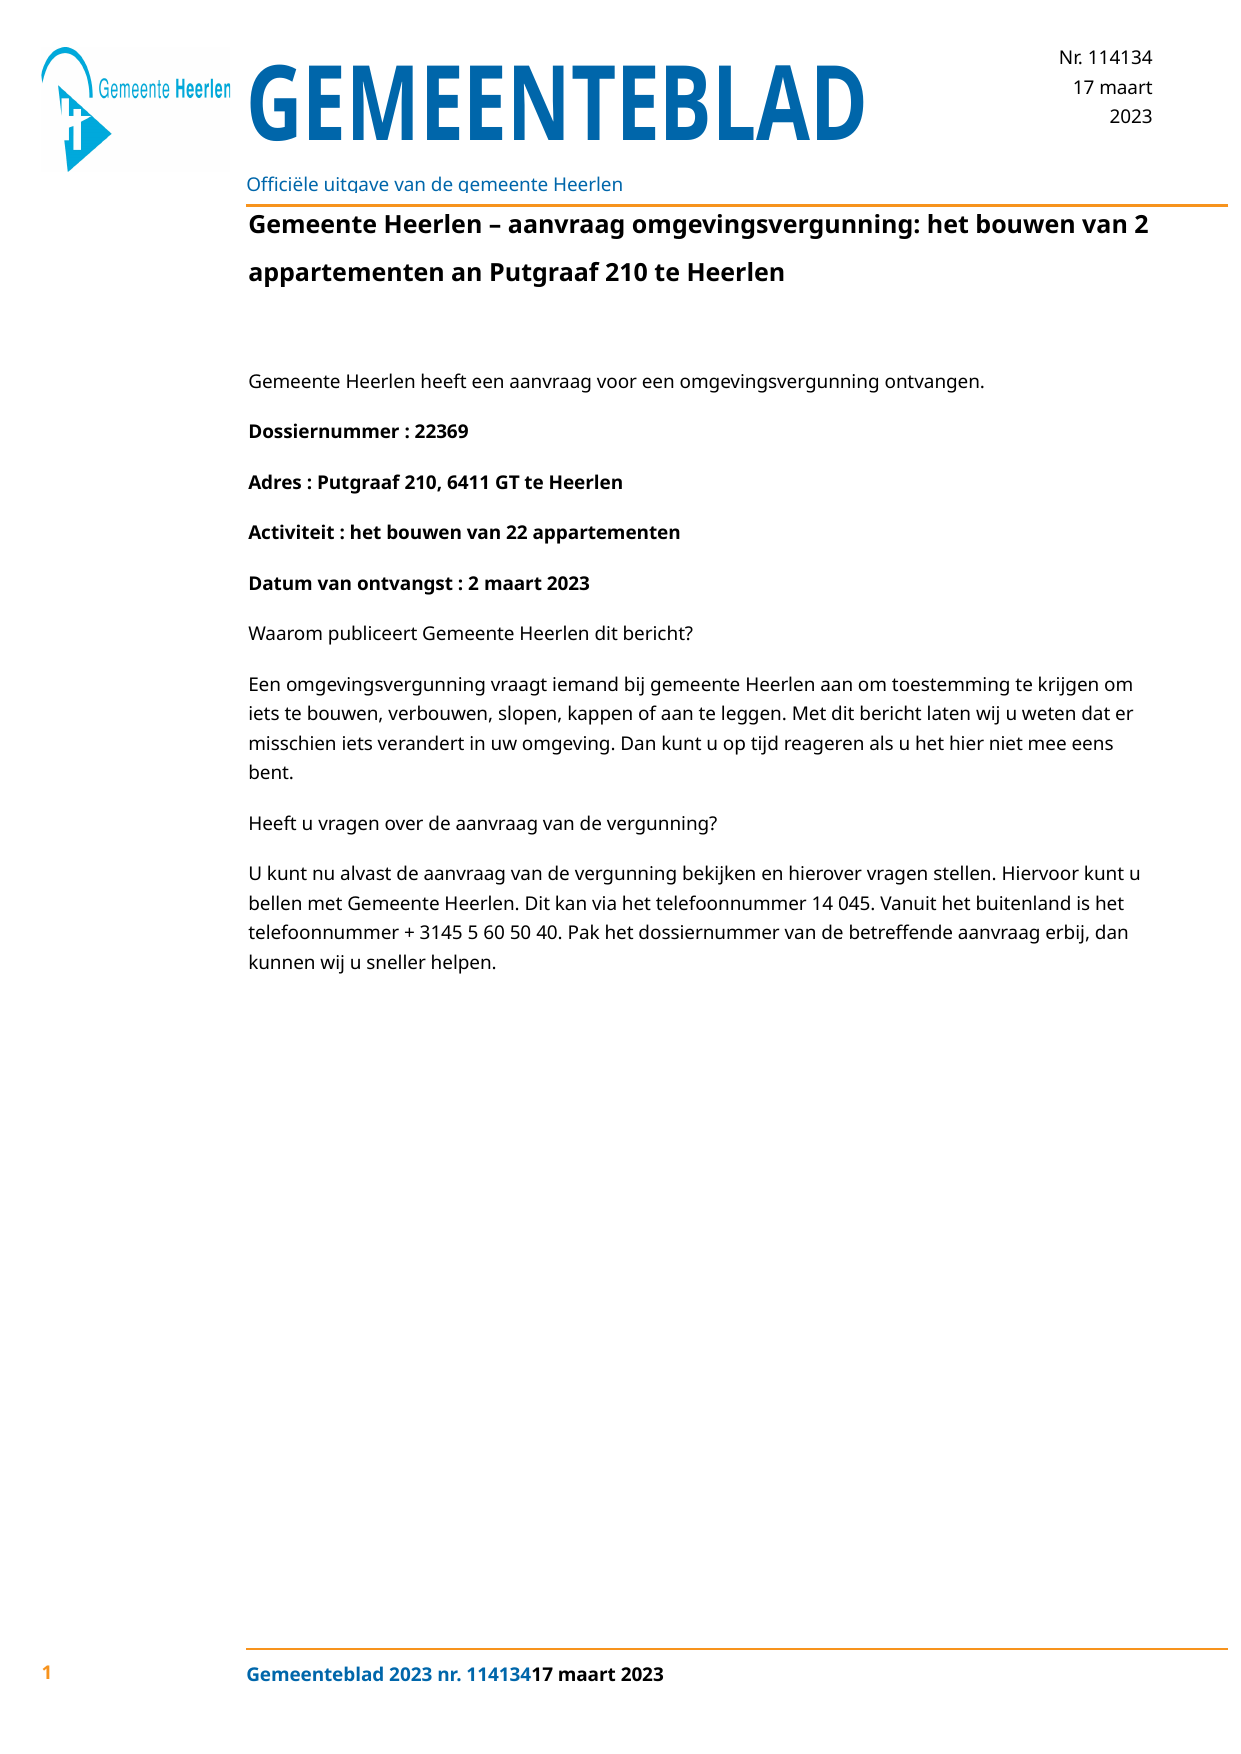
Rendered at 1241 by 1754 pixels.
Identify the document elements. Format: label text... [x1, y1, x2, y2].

text Gemeente Heerlen – aanvraag omgevingsvergunning: het bouwen van 2 appartementen an Putgraaf 210 te Heerlen [248, 207, 1152, 288]
text Activiteit : het bouwen van 22 appartementen [248, 519, 1152, 545]
text Dossiernummer : 22369 [248, 419, 1152, 444]
picture [41, 47, 59, 70]
text U kunt nu alvast de aanvraag van de vergunning bekijken en hierover vragen stellen. Hiervoor kunt u bellen met Gemeente Heerlen. Dit kan via het telefoonnummer 14 045. Vanuit het buitenland is het telefoonnummer + 3145 5 60 50 40. Pak het dossiernummer van de betreffende aanvraag erbij, dan kunnen wij u sneller helpen. [248, 860, 1152, 975]
picture [41, 47, 231, 172]
text Een omgevingsvergunning vraagt iemand bij gemeente Heerlen aan om toestemming te krijgen om iets te bouwen, verbouwen, slopen, kappen of aan te leggen. Met dit bericht laten wij u weten dat er misschien iets verandert in uw omgeving. Dan kunt u op tijd reageren als u het hier niet mee eens bent. [248, 671, 1152, 785]
text Heeft u vragen over de aanvraag van de vergunning? [248, 810, 1152, 836]
text Adres : Putgraaf 210, 6411 GT te Heerlen [248, 469, 1152, 495]
text Waarom publiceert Gemeente Heerlen dit bericht? [248, 620, 1152, 646]
text Datum van ontvangst : 2 maart 2023 [248, 570, 1152, 596]
text Gemeente Heerlen heeft een aanvraag voor een omgevingsvergunning ontvangen. [248, 368, 1152, 394]
